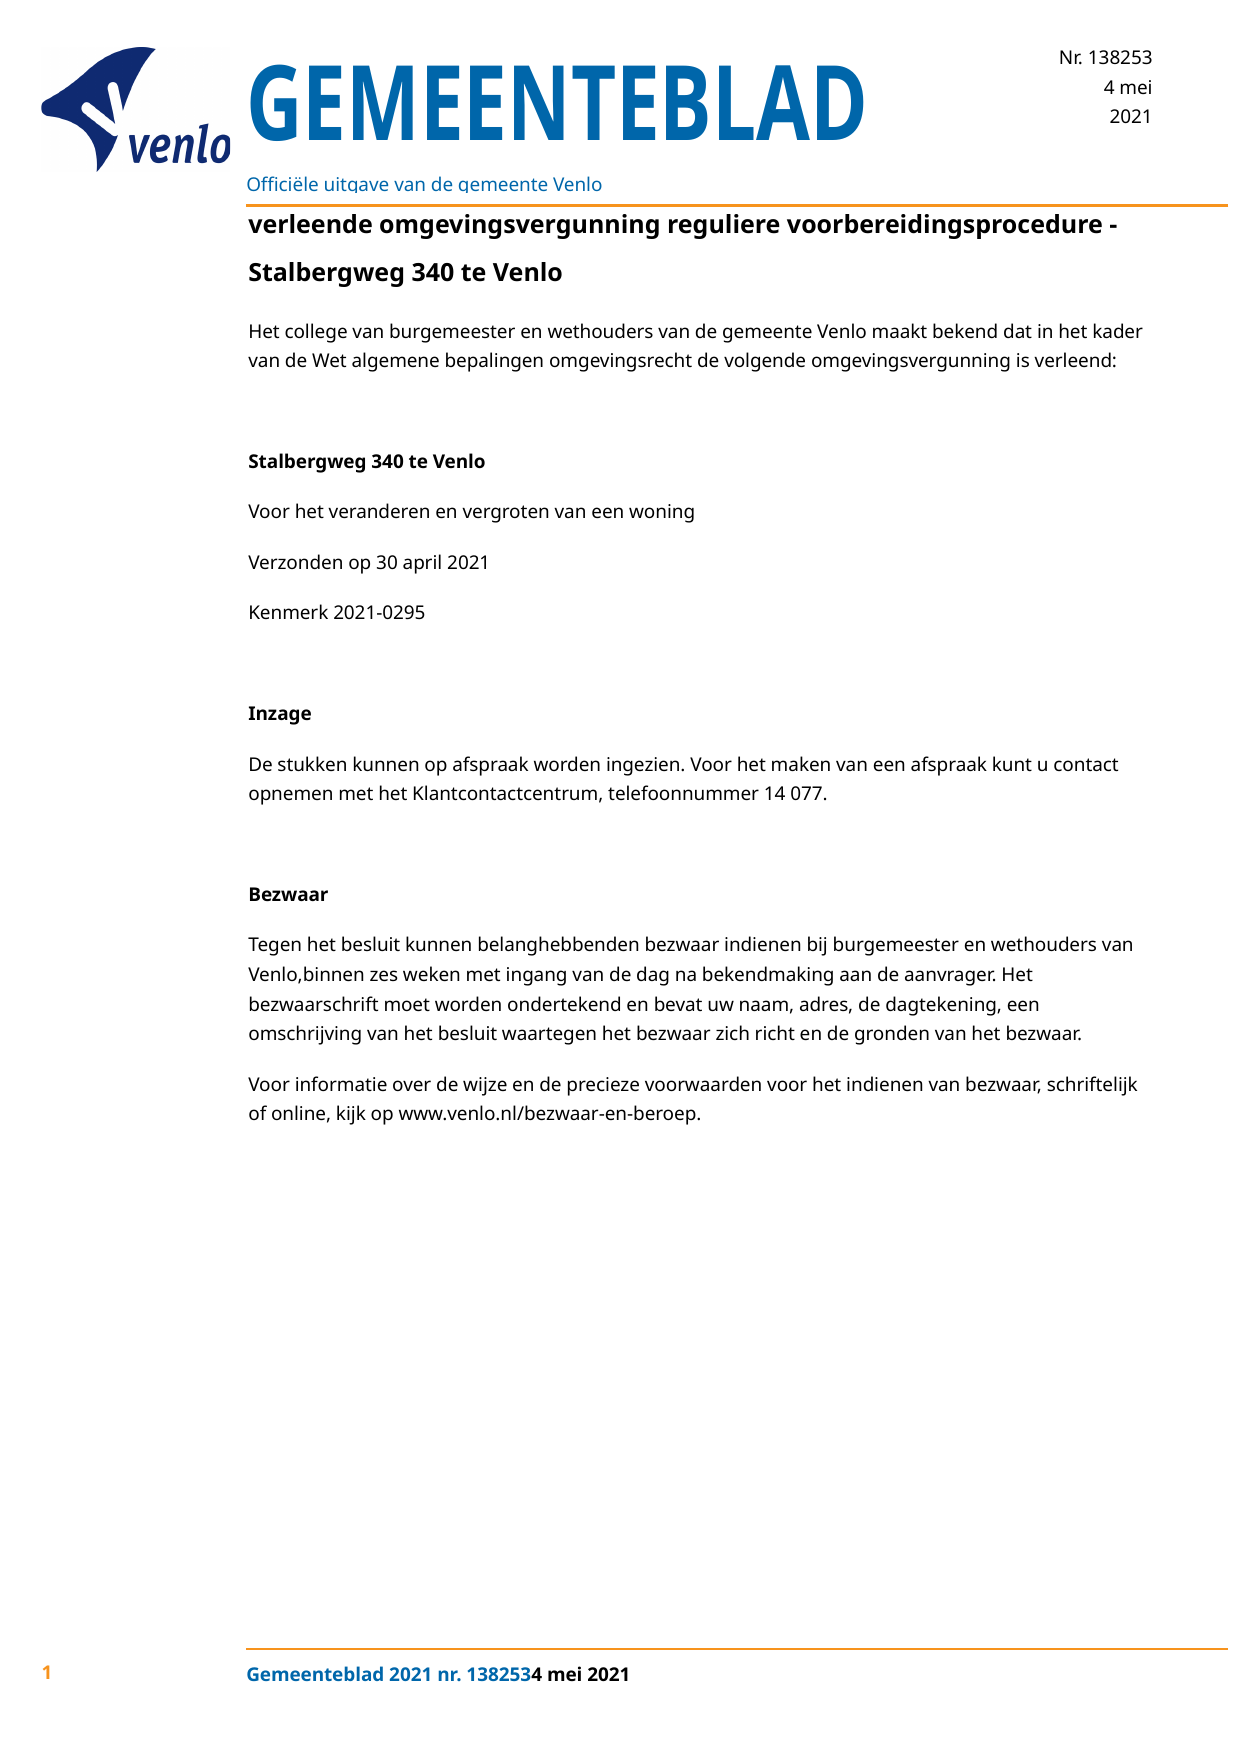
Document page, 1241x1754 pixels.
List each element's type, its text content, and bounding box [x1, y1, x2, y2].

text De stukken kunnen op afspraak worden ingezien. Voor het maken van een afspraak kunt u contact opnemen met het Klantcontactcentrum, telefoonnummer 14 077. [248, 751, 1152, 806]
text Inzage [248, 700, 1152, 726]
picture [41, 47, 231, 172]
text Het college van burgemeester en wethouders van de gemeente Venlo maakt bekend dat in het kader van de Wet algemene bepalingen omgevingsrecht de volgende omgevingsvergunning is verleend: [248, 318, 1152, 373]
text Stalbergweg 340 te Venlo [248, 448, 1152, 474]
text Verzonden op 30 april 2021 [248, 549, 1152, 575]
text Voor het veranderen en vergroten van een woning [248, 499, 1152, 524]
text verleende omgevingsvergunning reguliere voorbereidingsprocedure - Stalbergweg 340 te Venlo [248, 207, 1152, 288]
text Kenmerk 2021-0295 [248, 599, 1152, 625]
text Tegen het besluit kunnen belanghebbenden bezwaar indienen bij burgemeester en wethouders van Venlo,binnen zes weken met ingang van de dag na bekendmaking aan de aanvrager. Het bezwaarschrift moet worden ondertekend en bevat uw naam, adres, de dagtekening, een omschrijving van het besluit waartegen het bezwaar zich richt en de gronden van het bezwaar. [248, 932, 1152, 1046]
text Bezwaar [248, 881, 1152, 907]
text Voor informatie over de wijze en de precieze voorwaarden voor het indienen van bezwaar, schriftelijk of online, kijk op www.venlo.nl/bezwaar-en-beroep. [248, 1071, 1152, 1126]
